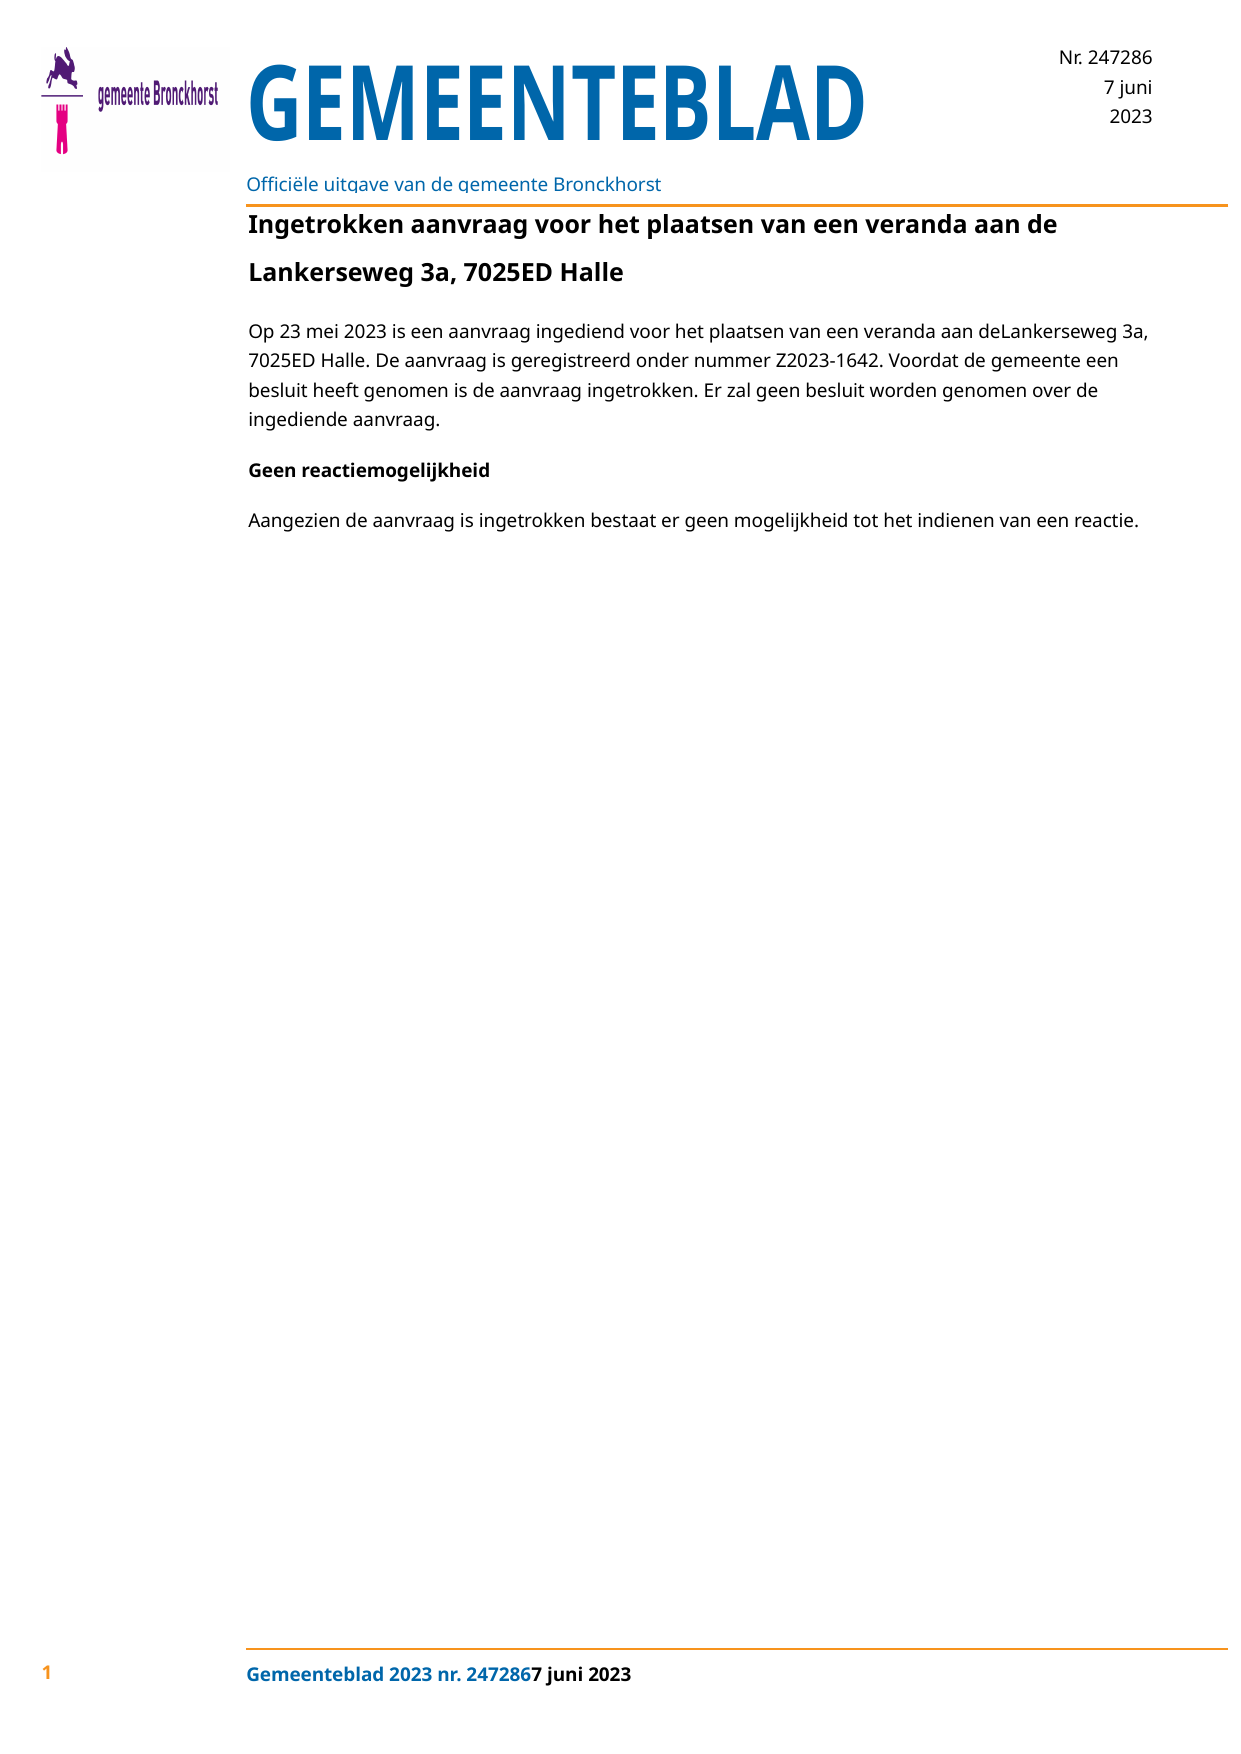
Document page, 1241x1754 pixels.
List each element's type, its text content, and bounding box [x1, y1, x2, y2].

picture [41, 47, 231, 172]
text Geen reactiemogelijkheid [248, 457, 1152, 483]
text Op 23 mei 2023 is een aanvraag ingediend voor het plaatsen van een veranda aan deLankerseweg 3a, 7025ED Halle. De aanvraag is geregistreerd onder nummer Z2023-1642. Voordat de gemeente een besluit heeft genomen is de aanvraag ingetrokken. Er zal geen besluit worden genomen over de ingediende aanvraag. [248, 318, 1152, 432]
text Ingetrokken aanvraag voor het plaatsen van een veranda aan de Lankerseweg 3a, 7025ED Halle [248, 207, 1152, 288]
text Aangezien de aanvraag is ingetrokken bestaat er geen mogelijkheid tot het indienen van een reactie. [248, 507, 1152, 533]
